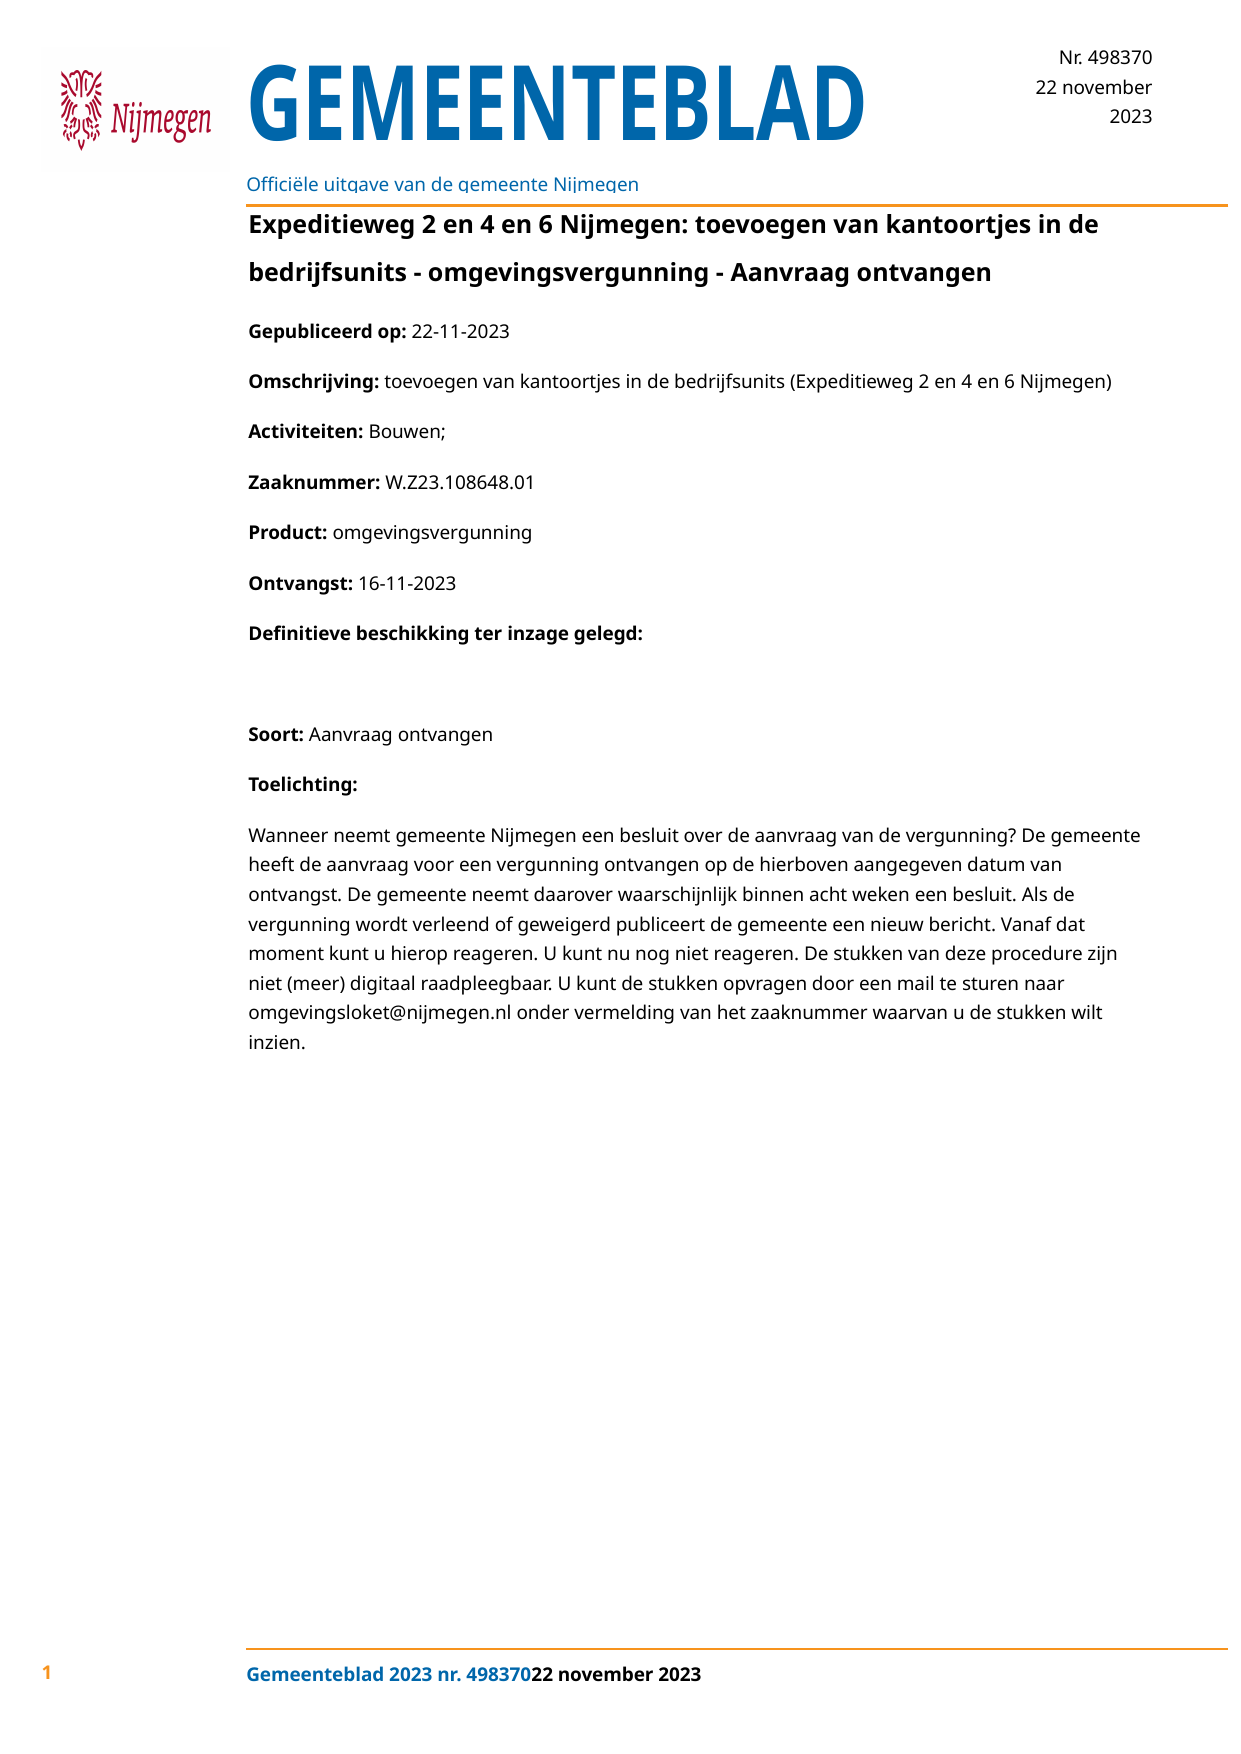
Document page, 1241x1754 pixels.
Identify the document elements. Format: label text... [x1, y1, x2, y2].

text Activiteiten: Bouwen; [248, 419, 1152, 444]
text Ontvangst: 16-11-2023 [248, 570, 1152, 596]
picture [41, 47, 231, 172]
text Product: omgevingsvergunning [248, 519, 1152, 545]
text Expeditieweg 2 en 4 en 6 Nijmegen: toevoegen van kantoortjes in de bedrijfsunits - omgevingsvergunning - Aanvraag ontvangen [248, 207, 1152, 288]
text Definitieve beschikking ter inzage gelegd: [248, 620, 1152, 646]
text Wanneer neemt gemeente Nijmegen een besluit over de aanvraag van de vergunning? De gemeente heeft de aanvraag voor een vergunning ontvangen op de hierboven aangegeven datum van ontvangst. De gemeente neemt daarover waarschijnlijk binnen acht weken een besluit. Als de vergunning wordt verleend of geweigerd publiceert de gemeente een nieuw bericht. Vanaf dat moment kunt u hierop reageren. U kunt nu nog niet reageren. De stukken van deze procedure zijn niet (meer) digitaal raadpleegbaar. U kunt de stukken opvragen door een mail te sturen naar omgevingsloket@nijmegen.nl onder vermelding van het zaaknummer waarvan u de stukken wilt inzien. [248, 822, 1152, 1055]
text Soort: Aanvraag ontvangen [248, 721, 1152, 747]
text Zaaknummer: W.Z23.108648.01 [248, 469, 1152, 495]
text Omschrijving: toevoegen van kantoortjes in de bedrijfsunits (Expeditieweg 2 en 4 en 6 Nijmegen) [248, 368, 1152, 394]
text Gepubliceerd op: 22-11-2023 [248, 318, 1152, 344]
text Toelichting: [248, 772, 1152, 797]
